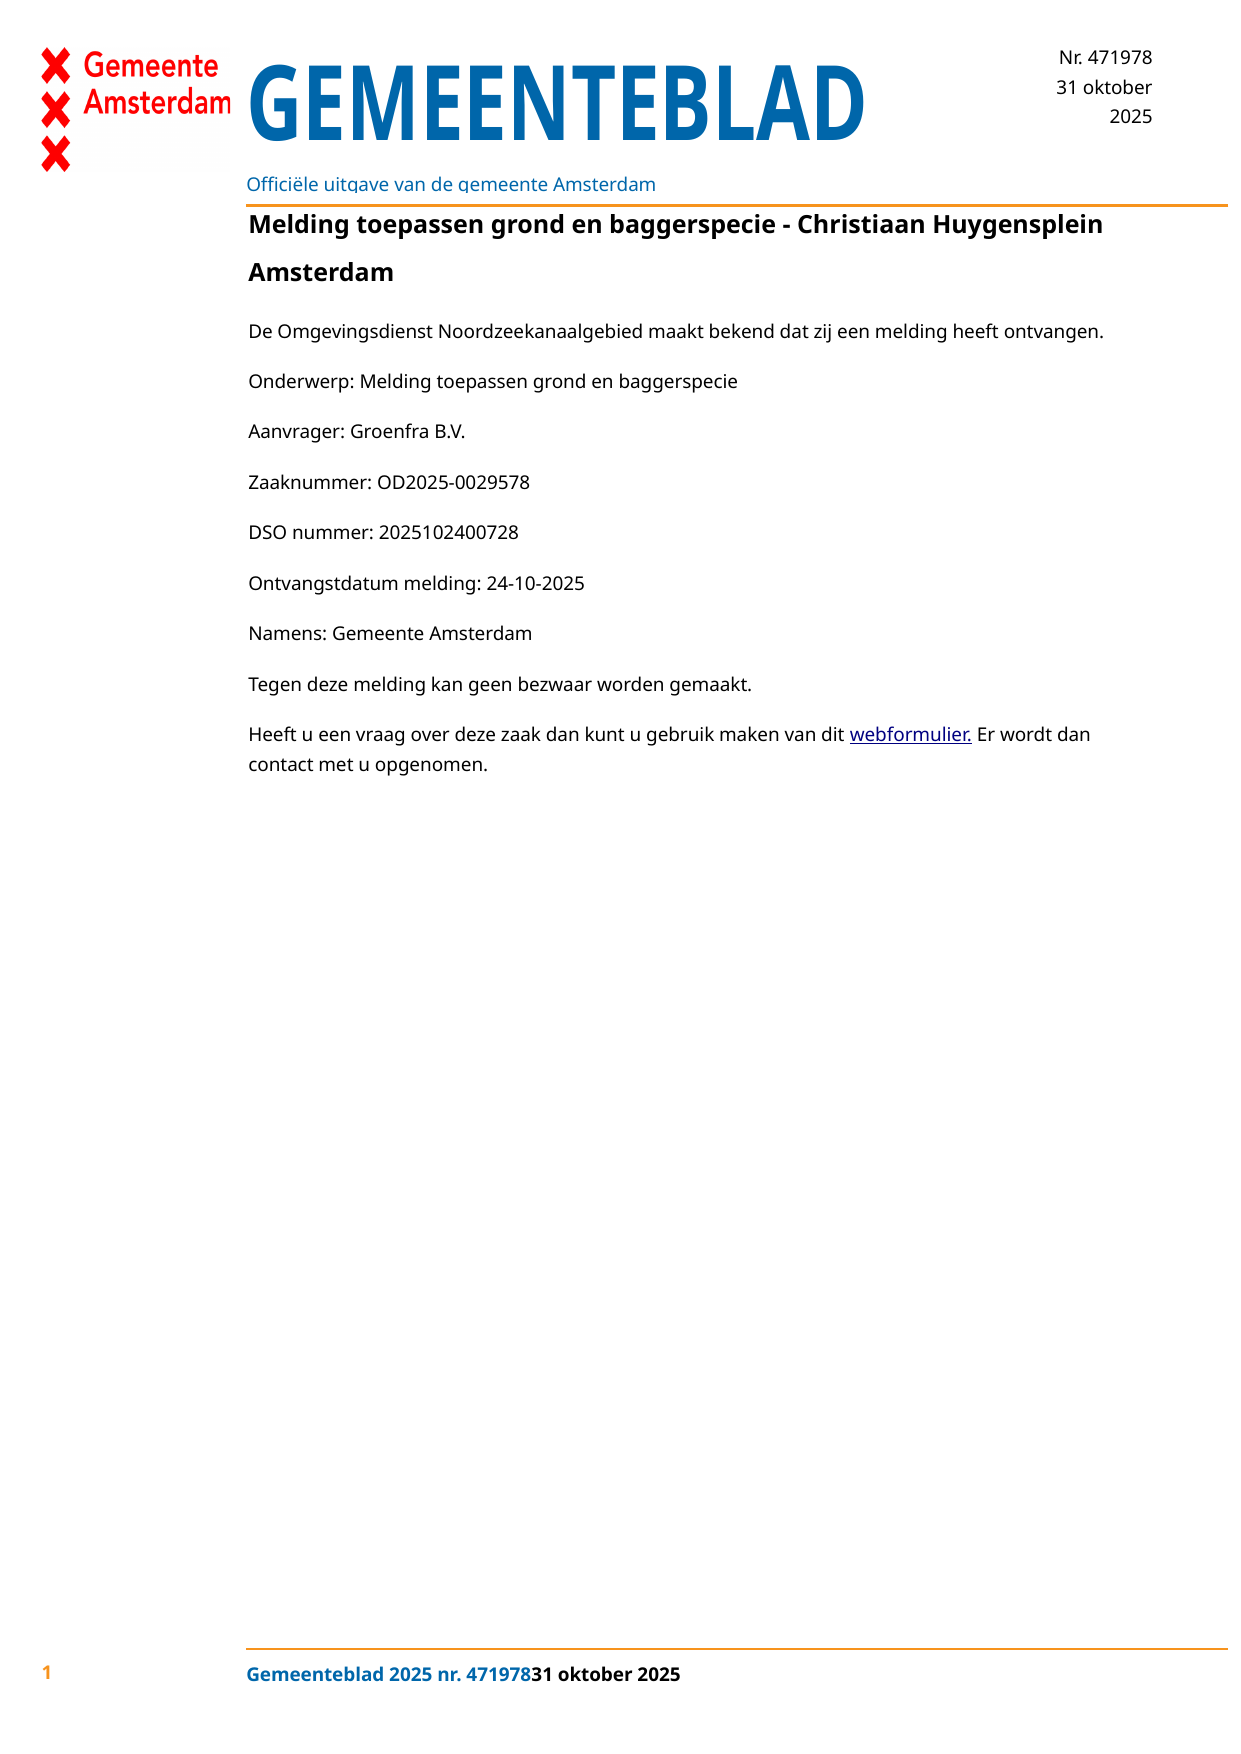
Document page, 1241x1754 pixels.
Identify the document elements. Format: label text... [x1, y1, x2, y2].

text Aanvrager: Groenfra B.V. [248, 419, 1152, 444]
text Onderwerp: Melding toepassen grond en baggerspecie [248, 368, 1152, 394]
text Ontvangstdatum melding: 24-10-2025 [248, 570, 1152, 596]
text Melding toepassen grond en baggerspecie - Christiaan Huygensplein Amsterdam [248, 207, 1152, 288]
text Namens: Gemeente Amsterdam [248, 620, 1152, 646]
text Zaaknummer: OD2025-0029578 [248, 469, 1152, 495]
picture [41, 47, 231, 172]
text De Omgevingsdienst Noordzeekanaalgebied maakt bekend dat zij een melding heeft ontvangen. [248, 318, 1152, 344]
text Tegen deze melding kan geen bezwaar worden gemaakt. [248, 671, 1152, 697]
text Heeft u een vraag over deze zaak dan kunt u gebruik maken van dit webformulier. Er wordt dan contact met u opgenomen. [248, 721, 1152, 777]
text DSO nummer: 2025102400728 [248, 519, 1152, 545]
